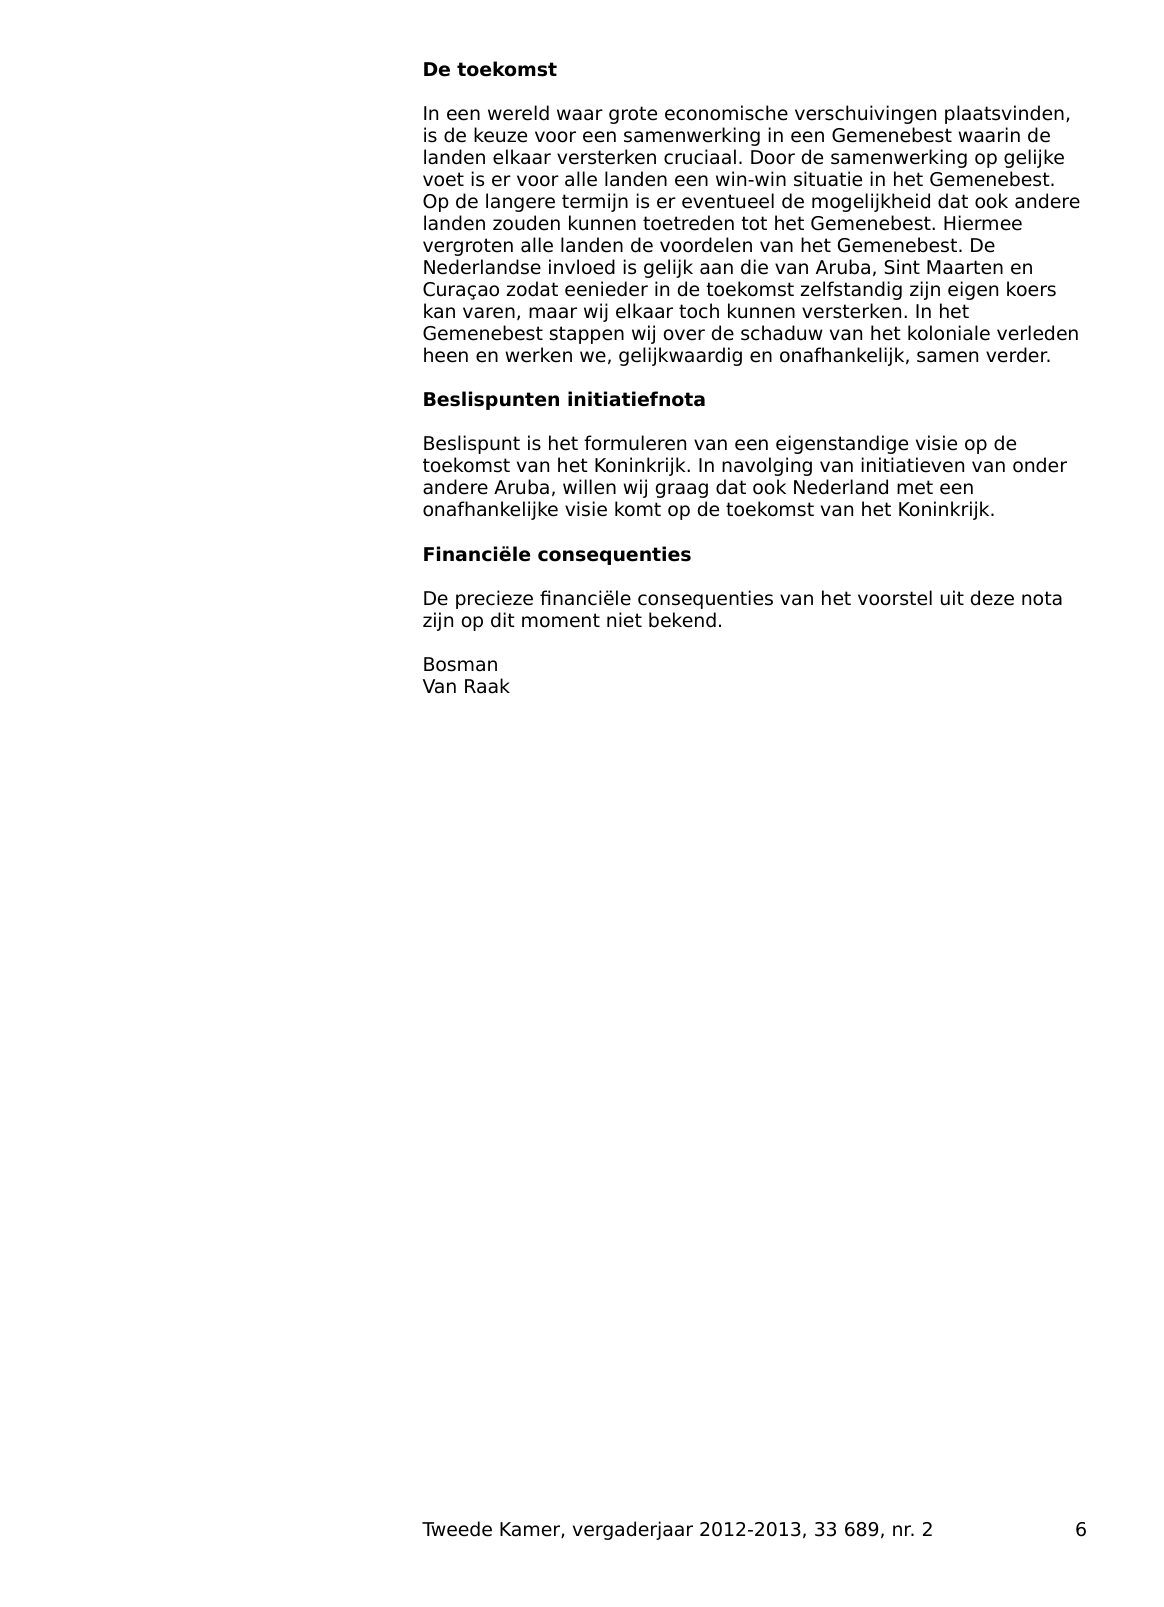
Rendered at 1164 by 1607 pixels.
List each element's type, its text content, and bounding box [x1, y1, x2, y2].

text In een wereld waar grote economische verschuivingen plaatsvinden, is de keuze voor een samenwerking in een Gemenebest waarin de landen elkaar versterken cruciaal. Door de samenwerking op gelijke voet is er voor alle landen een win-win situatie in het Gemenebest. Op de langere termijn is er eventueel de mogelijkheid dat ook andere landen zouden kunnen toetreden tot het Gemenebest. Hiermee vergroten alle landen de voordelen van het Gemenebest. De Nederlandse invloed is gelijk aan die van Aruba, Sint Maarten en Curaçao zodat eenieder in de toekomst zelfstandig zijn eigen koers kan varen, maar wij elkaar toch kunnen versterken. In het Gemenebest stappen wij over de schaduw van het koloniale verleden heen en werken we, gelijkwaardig en onafhankelijk, samen verder. [422, 103, 1087, 367]
text Van Raak [422, 676, 1087, 698]
subtitle De toekomst [422, 59, 1087, 81]
text De precieze financiële consequenties van het voorstel uit deze nota zijn op dit moment niet bekend. [422, 588, 1087, 632]
text Bosman [422, 654, 1087, 676]
text Beslispunt is het formuleren van een eigenstandige visie op de toekomst van het Koninkrijk. In navolging van initiatieven van onder andere Aruba, willen wij graag dat ook Nederland met een onafhankelijke visie komt op de toekomst van het Koninkrijk. [422, 433, 1087, 521]
subtitle Beslispunten initiatiefnota [422, 389, 1087, 411]
subtitle Financiële consequenties [422, 543, 1087, 565]
